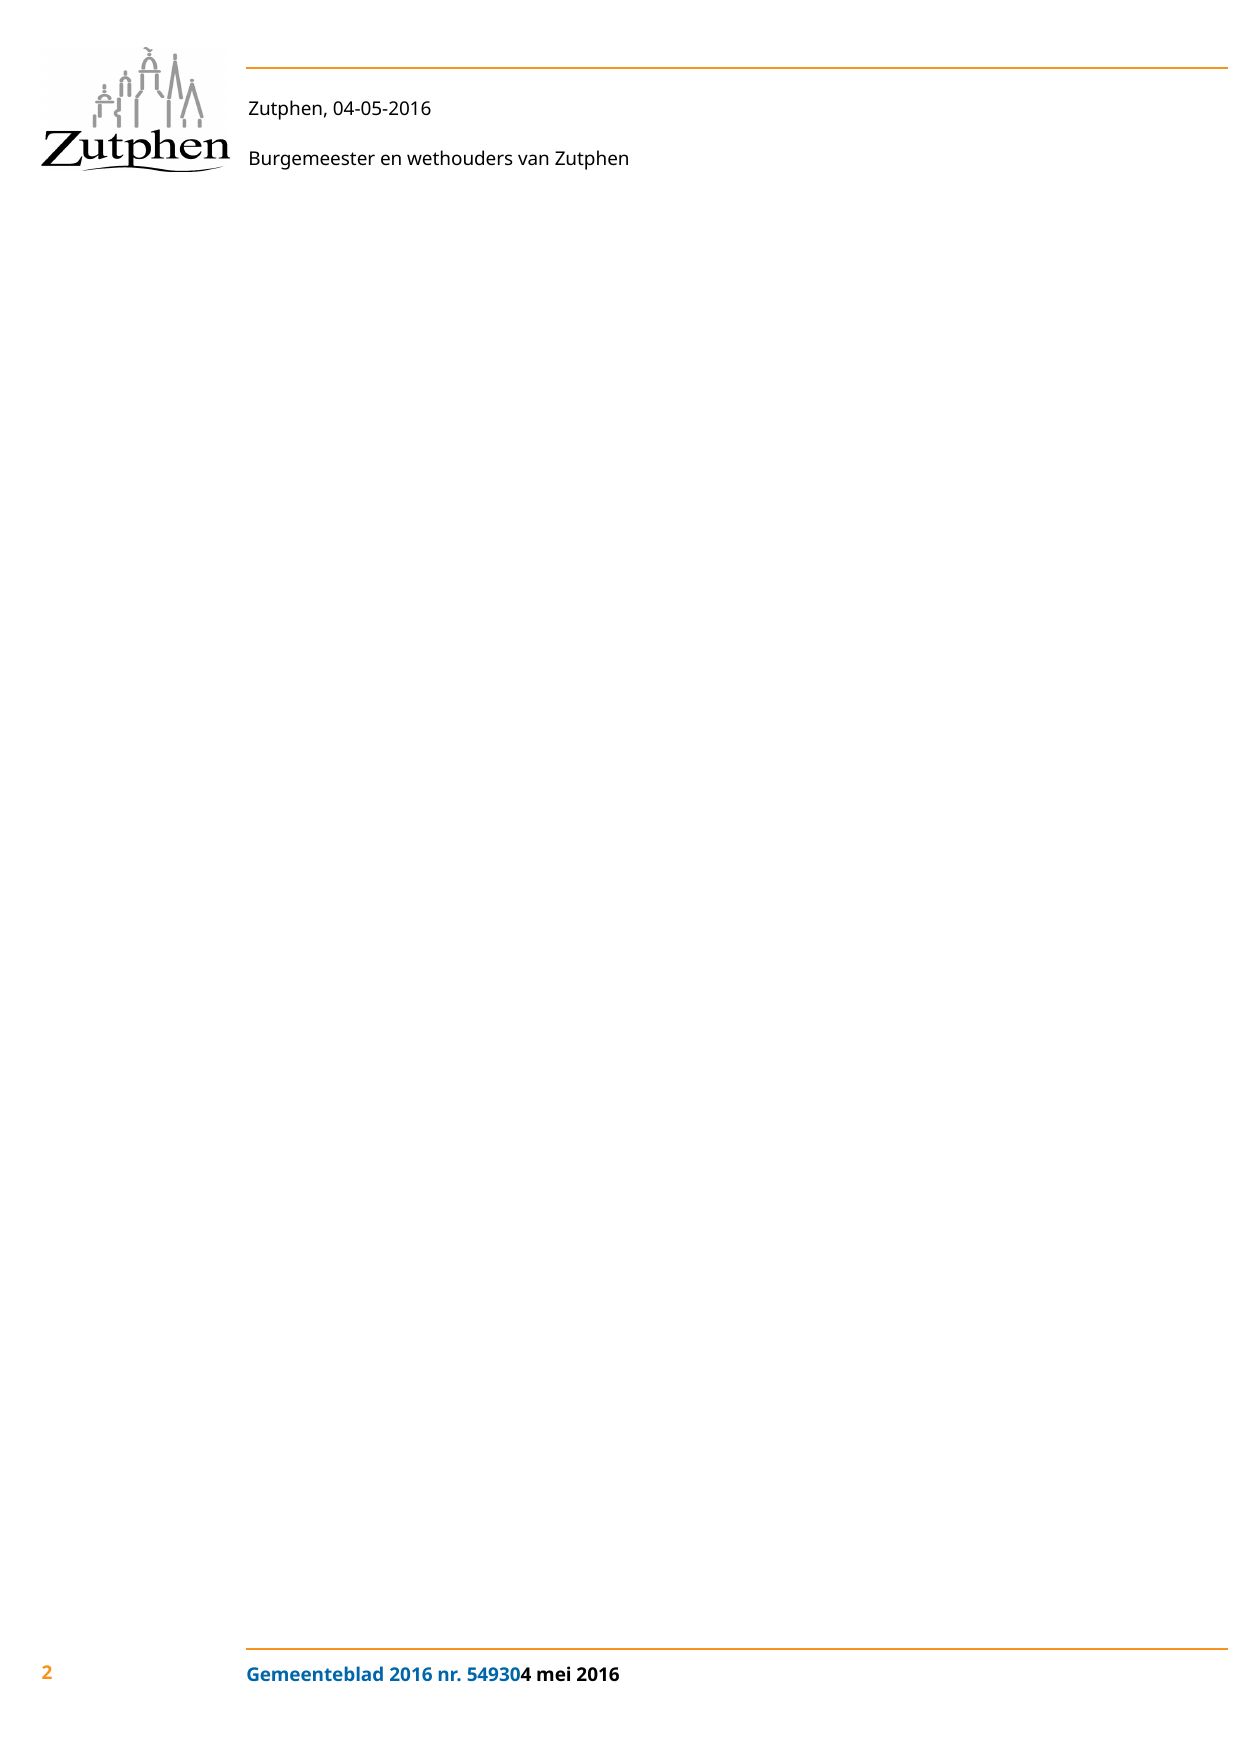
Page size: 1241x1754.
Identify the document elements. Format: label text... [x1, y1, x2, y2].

picture [41, 47, 231, 172]
text Zutphen, 04-05-2016 [248, 95, 1152, 121]
text Burgemeester en wethouders van Zutphen [248, 145, 1152, 171]
